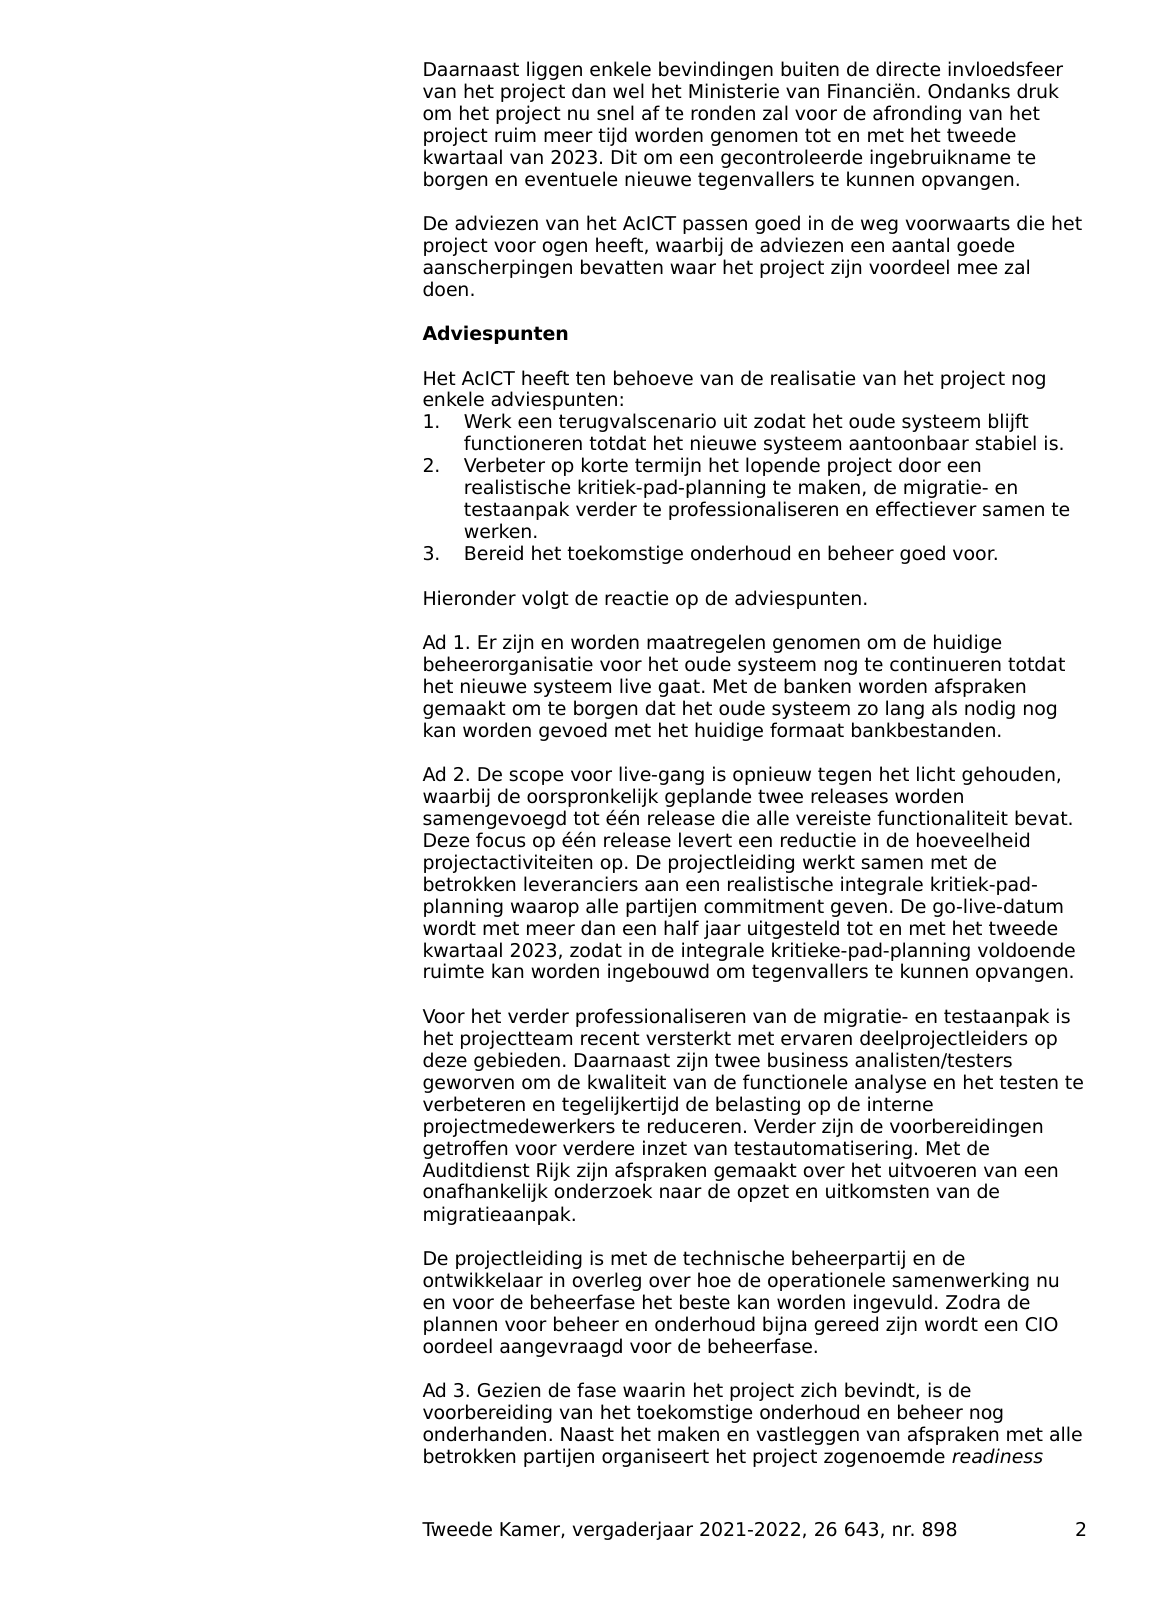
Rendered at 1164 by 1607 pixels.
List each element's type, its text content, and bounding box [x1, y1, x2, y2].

text Ad 2. De scope voor live-gang is opnieuw tegen het licht gehouden, waarbij de oorspronkelijk geplande twee releases worden samengevoegd tot één release die alle vereiste functionaliteit bevat. Deze focus op één release levert een reductie in de hoeveelheid projectactiviteiten op. De projectleiding werkt samen met de betrokken leveranciers aan een realistische integrale kritiek-pad-planning waarop alle partijen commitment geven. De go-live-datum wordt met meer dan een half jaar uitgesteld tot en met het tweede kwartaal 2023, zodat in de integrale kritieke-pad-planning voldoende ruimte kan worden ingebouwd om tegenvallers te kunnen opvangen. [422, 764, 1087, 983]
text 1. Werk een terugvalscenario uit zodat het oude systeem blijft functioneren totdat het nieuwe systeem aantoonbaar stabiel is. [422, 411, 1087, 455]
text De projectleiding is met de technische beheerpartij en de ontwikkelaar in overleg over hoe de operationele samenwerking nu en voor de beheerfase het beste kan worden ingevuld. Zodra de plannen voor beheer en onderhoud bijna gereed zijn wordt een CIO oordeel aangevraagd voor de beheerfase. [422, 1248, 1087, 1357]
text Het AcICT heeft ten behoeve van de realisatie van het project nog enkele adviespunten: [422, 367, 1087, 411]
text Ad 3. Gezien de fase waarin het project zich bevindt, is de voorbereiding van het toekomstige onderhoud en beheer nog onderhanden. Naast het maken en vastleggen van afspraken met alle betrokken partijen organiseert het project zogenoemde readiness [422, 1380, 1087, 1468]
text 3. Bereid het toekomstige onderhoud en beheer goed voor. [422, 543, 1087, 565]
text Daarnaast liggen enkele bevindingen buiten de directe invloedsfeer van het project dan wel het Ministerie van Financiën. Ondanks druk om het project nu snel af te ronden zal voor de afronding van het project ruim meer tijd worden genomen tot en met het tweede kwartaal van 2023. Dit om een gecontroleerde ingebruikname te borgen en eventuele nieuwe tegenvallers te kunnen opvangen. [422, 59, 1087, 191]
text Voor het verder professionaliseren van de migratie- en testaanpak is het projectteam recent versterkt met ervaren deelprojectleiders op deze gebieden. Daarnaast zijn twee business analisten/testers geworven om de kwaliteit van de functionele analyse en het testen te verbeteren en tegelijkertijd de belasting op de interne projectmedewerkers te reduceren. Verder zijn de voorbereidingen getroffen voor verdere inzet van testautomatisering. Met de Auditdienst Rijk zijn afspraken gemaakt over het uitvoeren van een onafhankelijk onderzoek naar de opzet en uitkomsten van de migratieaanpak. [422, 1006, 1087, 1225]
text De adviezen van het AcICT passen goed in de weg voorwaarts die het project voor ogen heeft, waarbij de adviezen een aantal goede aanscherpingen bevatten waar het project zijn voordeel mee zal doen. [422, 213, 1087, 301]
text 2. Verbeter op korte termijn het lopende project door een realistische kritiek-pad-planning te maken, de migratie- en testaanpak verder te professionaliseren en effectiever samen te werken. [422, 455, 1087, 543]
subtitle Adviespunten [422, 323, 1087, 345]
text Ad 1. Er zijn en worden maatregelen genomen om de huidige beheerorganisatie voor het oude systeem nog te continueren totdat het nieuwe systeem live gaat. Met de banken worden afspraken gemaakt om te borgen dat het oude systeem zo lang als nodig nog kan worden gevoed met het huidige formaat bankbestanden. [422, 632, 1087, 741]
text Hieronder volgt de reactie op de adviespunten. [422, 587, 1087, 609]
